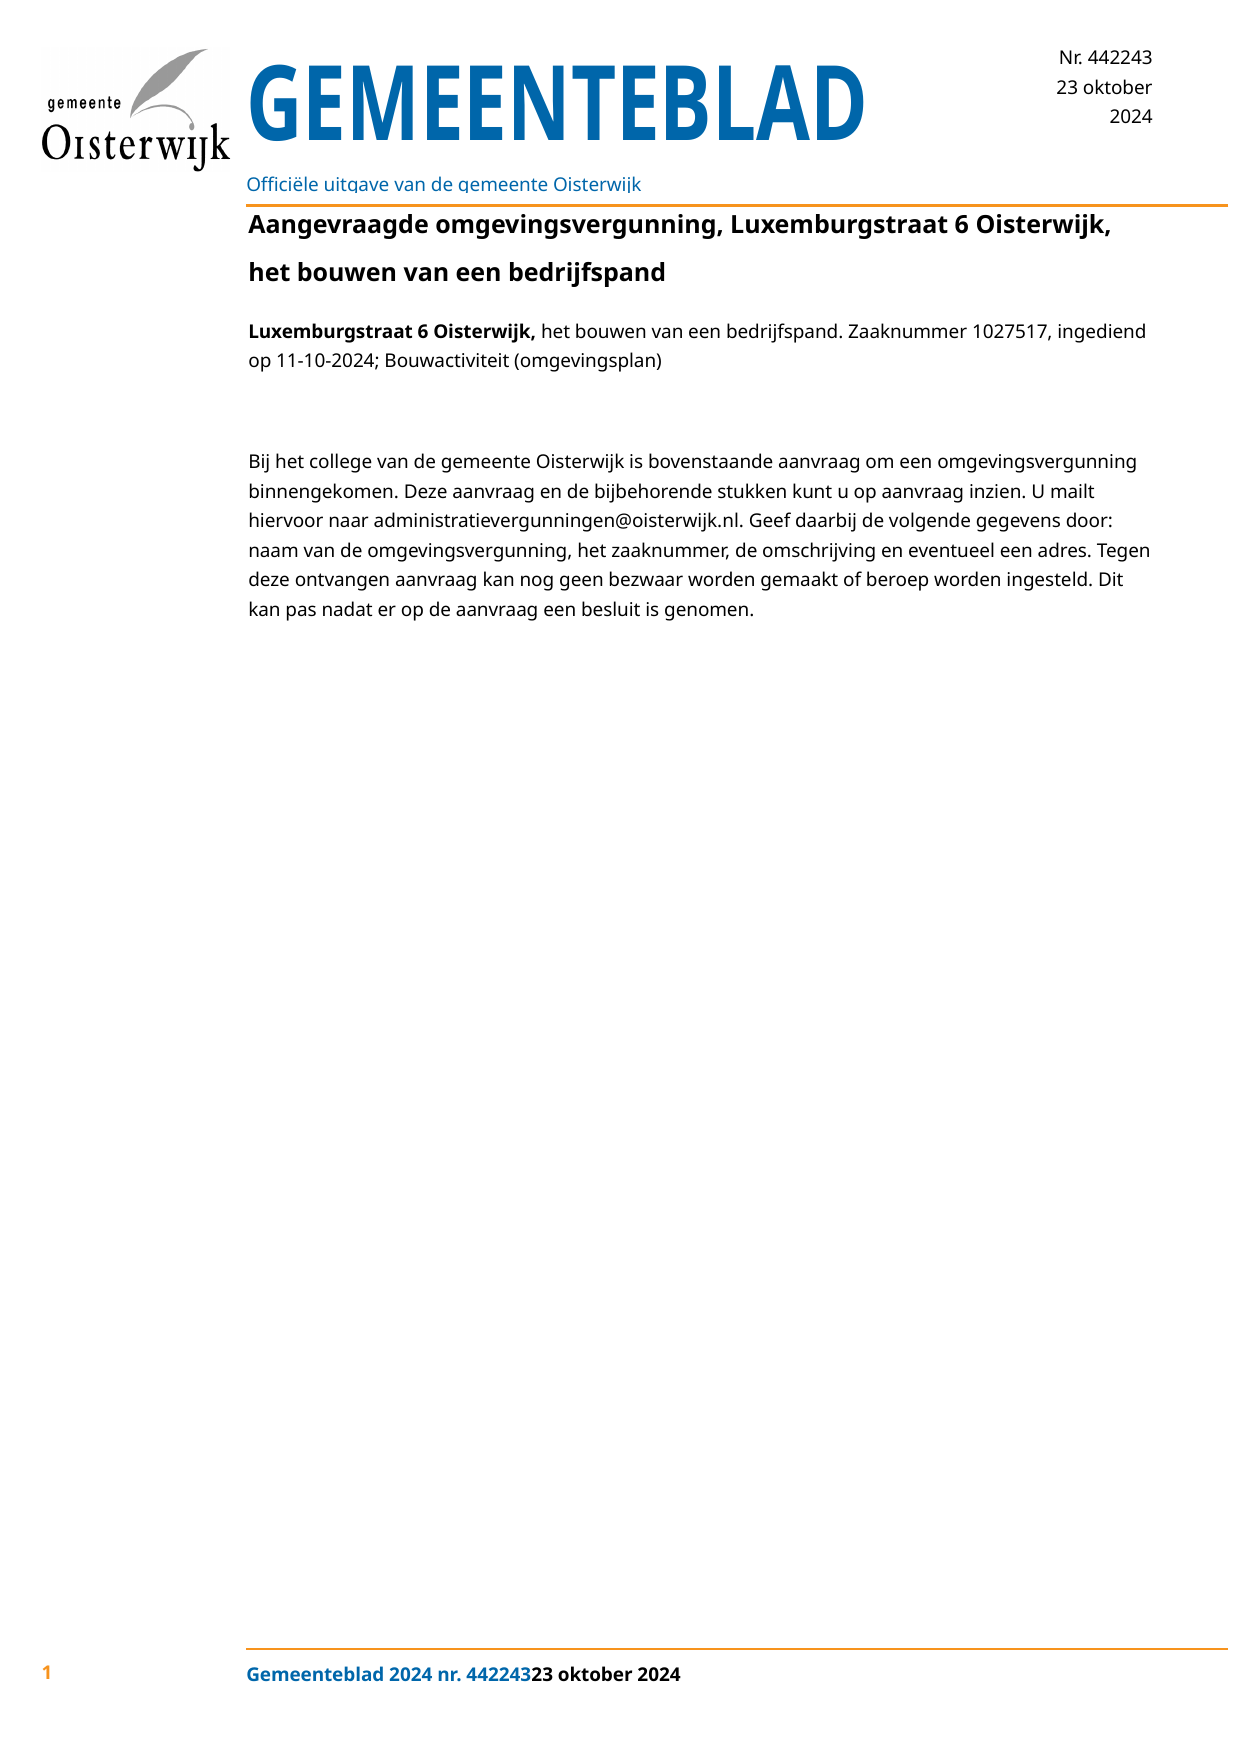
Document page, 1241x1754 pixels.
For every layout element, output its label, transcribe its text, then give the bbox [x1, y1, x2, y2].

text Luxemburgstraat 6 Oisterwijk, het bouwen van een bedrijfspand. Zaaknummer 1027517, ingediend op 11-10-2024; Bouwactiviteit (omgevingsplan) [248, 318, 1152, 373]
picture [41, 47, 231, 172]
text Aangevraagde omgevingsvergunning, Luxemburgstraat 6 Oisterwijk, het bouwen van een bedrijfspand [248, 207, 1152, 288]
text Bij het college van de gemeente Oisterwijk is bovenstaande aanvraag om een omgevingsvergunning binnengekomen. Deze aanvraag en de bijbehorende stukken kunt u op aanvraag inzien. U mailt hiervoor naar administratievergunningen@oisterwijk.nl. Geef daarbij de volgende gegevens door: naam van de omgevingsvergunning, het zaaknummer, de omschrijving en eventueel een adres. Tegen deze ontvangen aanvraag kan nog geen bezwaar worden gemaakt of beroep worden ingesteld. Dit kan pas nadat er op de aanvraag een besluit is genomen. [248, 448, 1152, 622]
